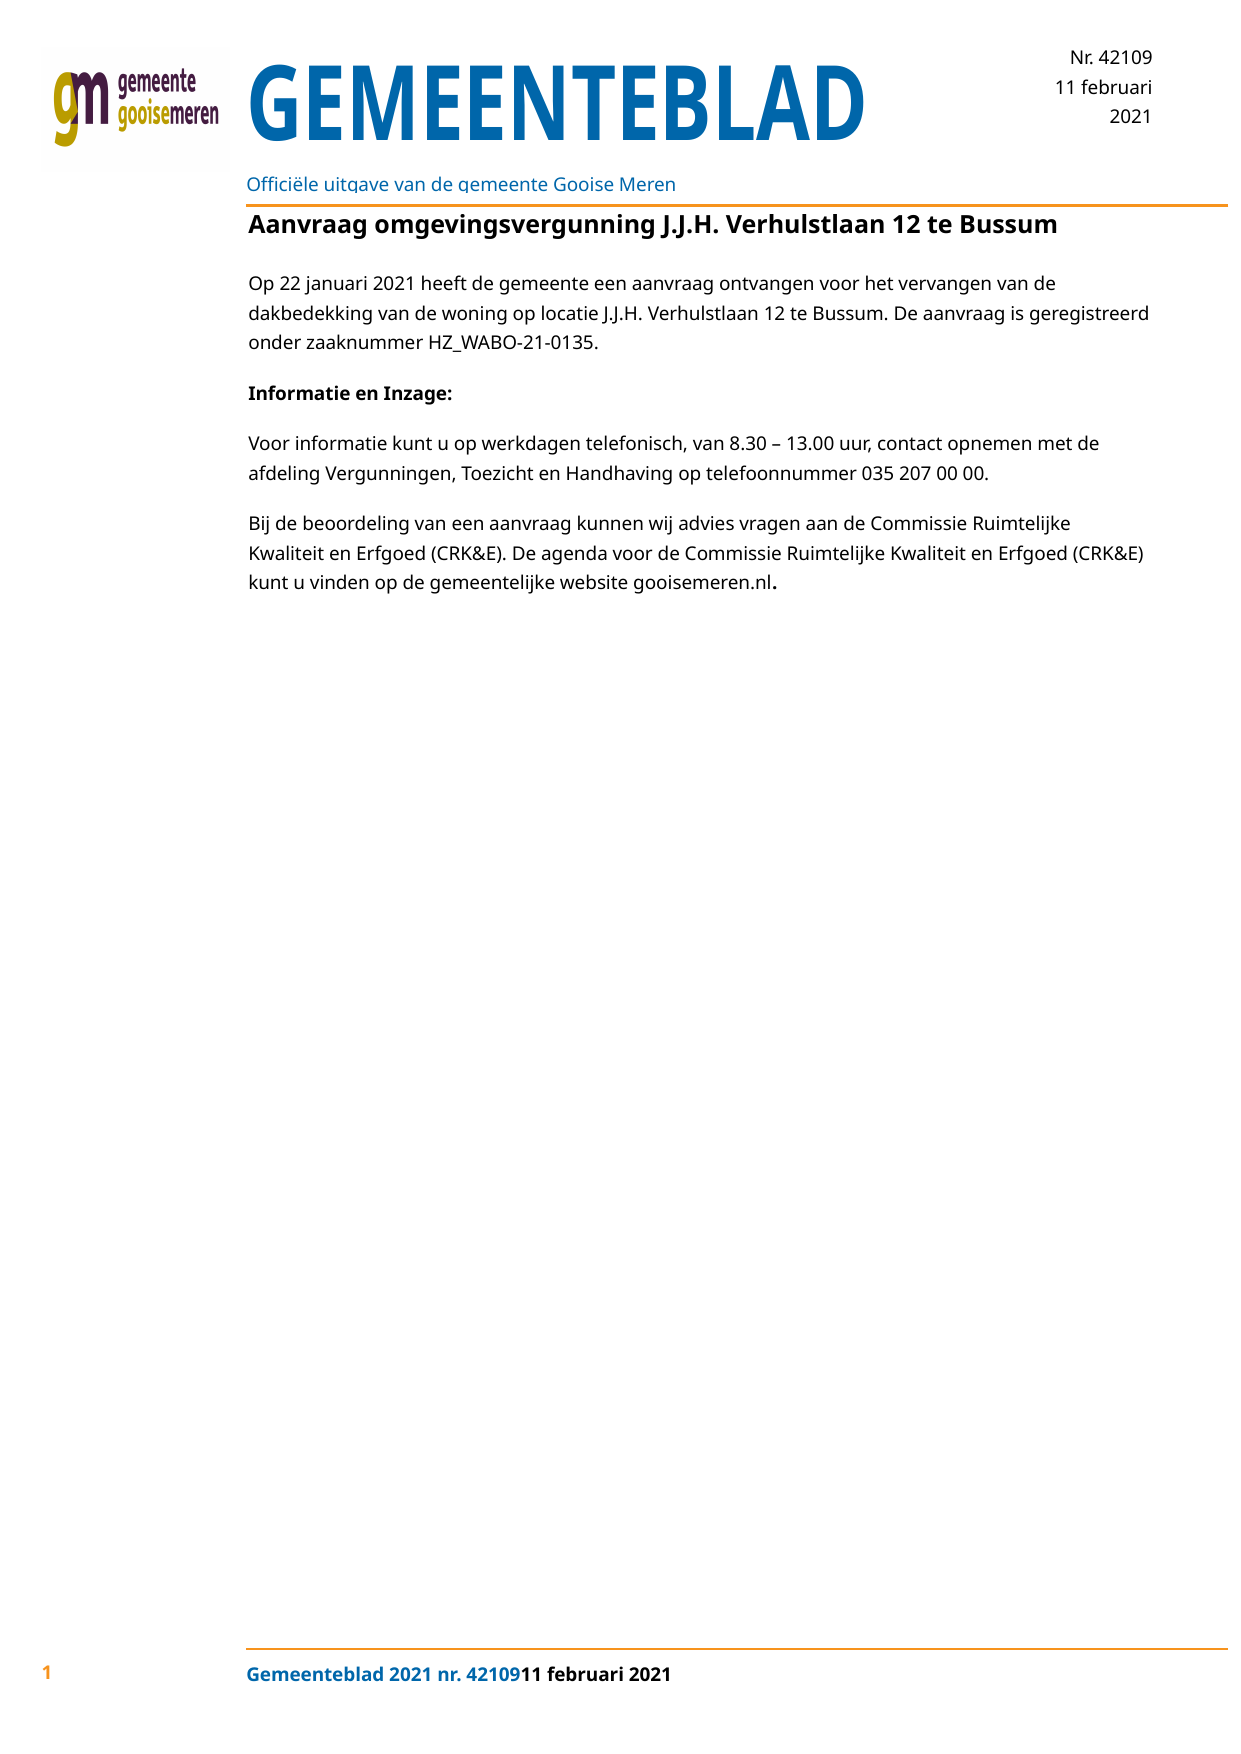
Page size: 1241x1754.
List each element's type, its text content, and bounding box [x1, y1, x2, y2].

text Op 22 januari 2021 heeft de gemeente een aanvraag ontvangen voor het vervangen van de dakbedekking van de woning op locatie J.J.H. Verhulstlaan 12 te Bussum. De aanvraag is geregistreerd onder zaaknummer HZ_WABO-21-0135. [248, 270, 1152, 355]
text Informatie en Inzage: [248, 380, 1152, 406]
picture [41, 47, 231, 172]
text Voor informatie kunt u op werkdagen telefonisch, van 8.30 – 13.00 uur, contact opnemen met de afdeling Vergunningen, Toezicht en Handhaving op telefoonnummer 035 207 00 00. [248, 430, 1152, 486]
text Aanvraag omgevingsvergunning J.J.H. Verhulstlaan 12 te Bussum [248, 207, 1152, 241]
text Bij de beoordeling van een aanvraag kunnen wij advies vragen aan de Commissie Ruimtelijke Kwaliteit en Erfgoed (CRK&E). De agenda voor de Commissie Ruimtelijke Kwaliteit en Erfgoed (CRK&E) kunt u vinden op de gemeentelijke website gooisemeren.nl. [248, 510, 1152, 595]
